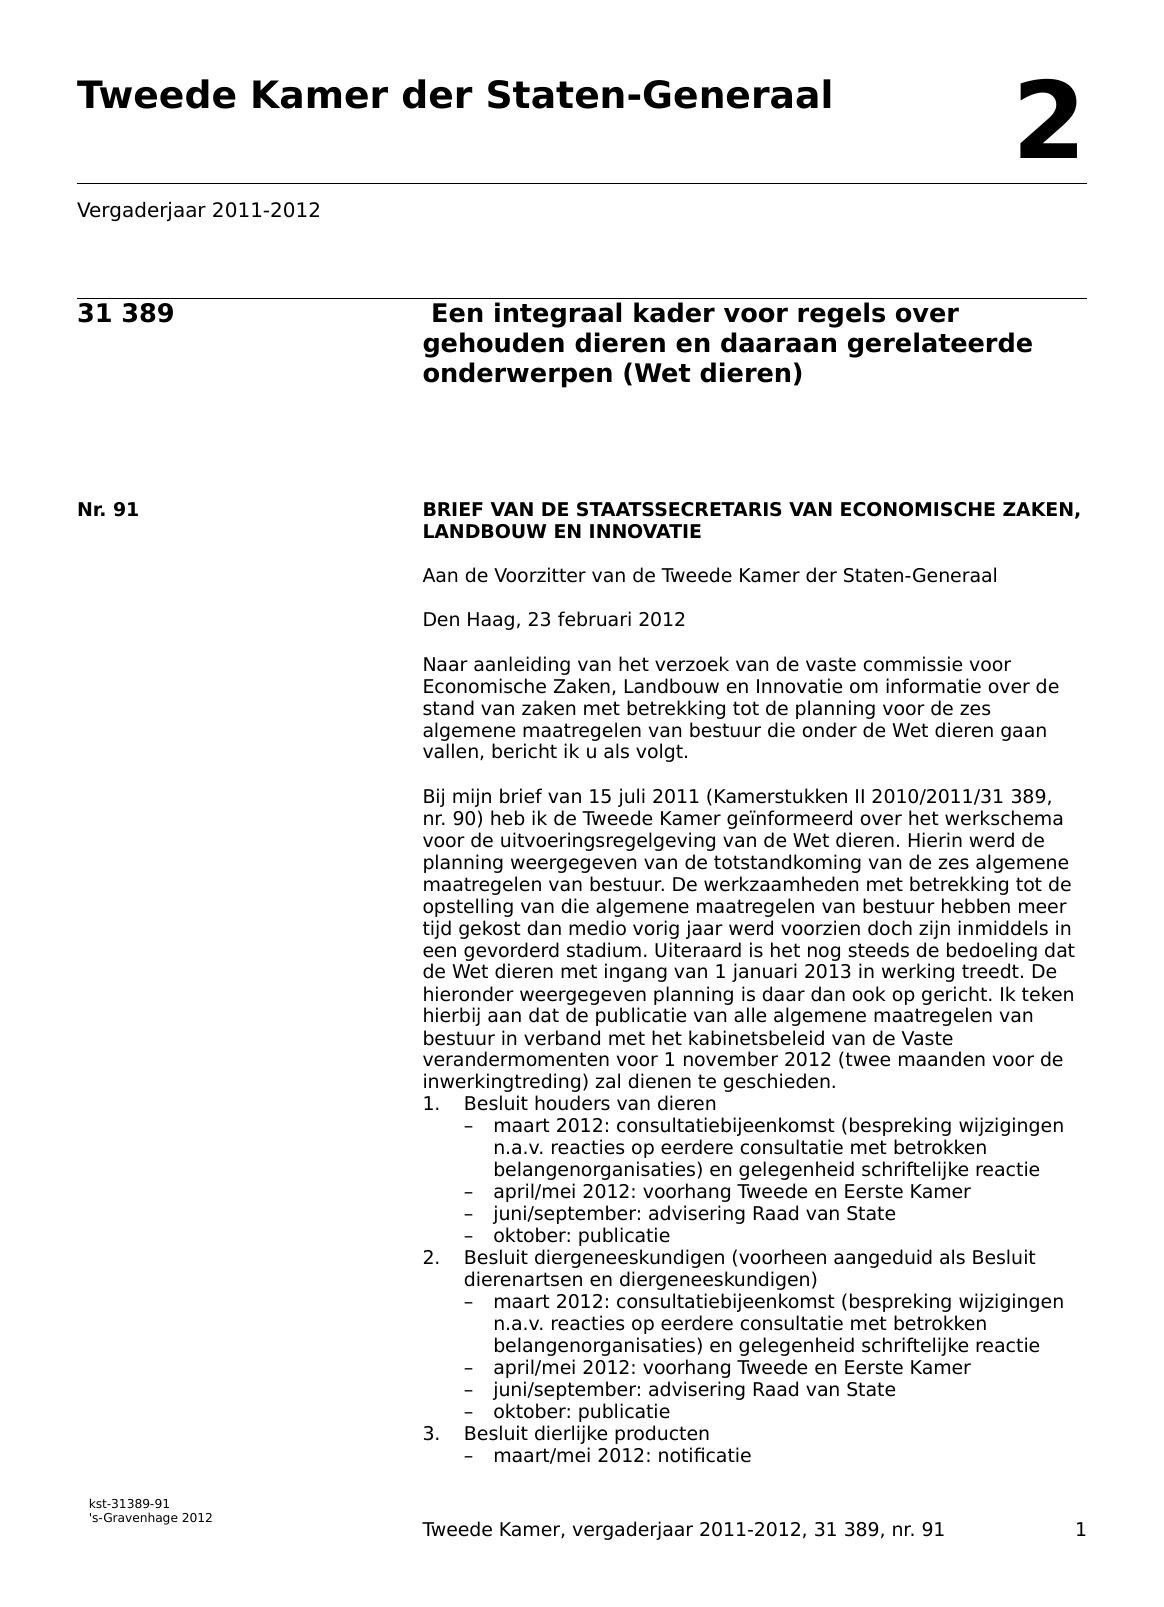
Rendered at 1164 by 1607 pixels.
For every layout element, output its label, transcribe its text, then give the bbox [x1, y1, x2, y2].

subtitle 31 389 Een integraal kader voor regels over gehouden dieren en daaraan gerelateerde onderwerpen (Wet dieren) [77, 299, 1087, 388]
table_cell Vergaderjaar 2011-2012 [77, 184, 1087, 298]
text – juni/september: advisering Raad van State [464, 1203, 1087, 1225]
text 3. Besluit dierlijke producten [422, 1423, 1087, 1445]
text kst-31389-91 [88, 1497, 323, 1511]
text 2. Besluit diergeneeskundigen (voorheen aangeduid als Besluit dierenartsen en diergeneeskundigen) [422, 1247, 1087, 1291]
text Naar aanleiding van het verzoek van de vaste commissie voor Economische Zaken, Landbouw en Innovatie om informatie over de stand van zaken met betrekking tot de planning voor de zes algemene maatregelen van bestuur die onder de Wet dieren gaan vallen, bericht ik u als volgt. [422, 653, 1087, 763]
text Bij mijn brief van 15 juli 2011 (Kamerstukken II 2010/2011/31 389, nr. 90) heb ik de Tweede Kamer geïnformeerd over het werkschema voor de uitvoeringsregelgeving van de Wet dieren. Hierin werd de planning weergegeven van de totstandkoming van de zes algemene maatregelen van bestuur. De werkzaamheden met betrekking tot de opstelling van die algemene maatregelen van bestuur hebben meer tijd gekost dan medio vorig jaar werd voorzien doch zijn inmiddels in een gevorderd stadium. Uiteraard is het nog steeds de bedoeling dat de Wet dieren met ingang van 1 januari 2013 in werking treedt. De hieronder weergegeven planning is daar dan ook op gericht. Ik teken hierbij aan dat de publicatie van alle algemene maatregelen van bestuur in verband met het kabinetsbeleid van de Vaste verandermomenten voor 1 november 2012 (twee maanden voor de inwerkingtreding) zal dienen te geschieden. [422, 786, 1087, 1093]
text – oktober: publicatie [464, 1401, 1087, 1423]
text Aan de Voorzitter van de Tweede Kamer der Staten-Generaal [422, 565, 1087, 587]
text – maart/mei 2012: notificatie [464, 1445, 1087, 1467]
text – april/mei 2012: voorhang Tweede en Eerste Kamer [464, 1181, 1087, 1203]
text 1. Besluit houders van dieren [422, 1093, 1087, 1115]
text – juni/september: advisering Raad van State [464, 1379, 1087, 1401]
text – april/mei 2012: voorhang Tweede en Eerste Kamer [464, 1357, 1087, 1379]
subtitle Nr. 91 BRIEF VAN DE STAATSSECRETARIS VAN ECONOMISCHE ZAKEN, LANDBOUW EN INNOVATIE [77, 499, 1087, 543]
text 's-Gravenhage 2012 [88, 1511, 323, 1525]
table_header 2 [886, 59, 1087, 183]
table_header Tweede Kamer der Staten-Generaal [77, 59, 886, 183]
text Den Haag, 23 februari 2012 [422, 609, 1087, 631]
text – maart 2012: consultatiebijeenkomst (bespreking wijzigingen n.a.v. reacties op eerdere consultatie met betrokken belangenorganisaties) en gelegenheid schriftelijke reactie [464, 1115, 1087, 1181]
text – maart 2012: consultatiebijeenkomst (bespreking wijzigingen n.a.v. reacties op eerdere consultatie met betrokken belangenorganisaties) en gelegenheid schriftelijke reactie [464, 1291, 1087, 1357]
text – oktober: publicatie [464, 1225, 1087, 1247]
